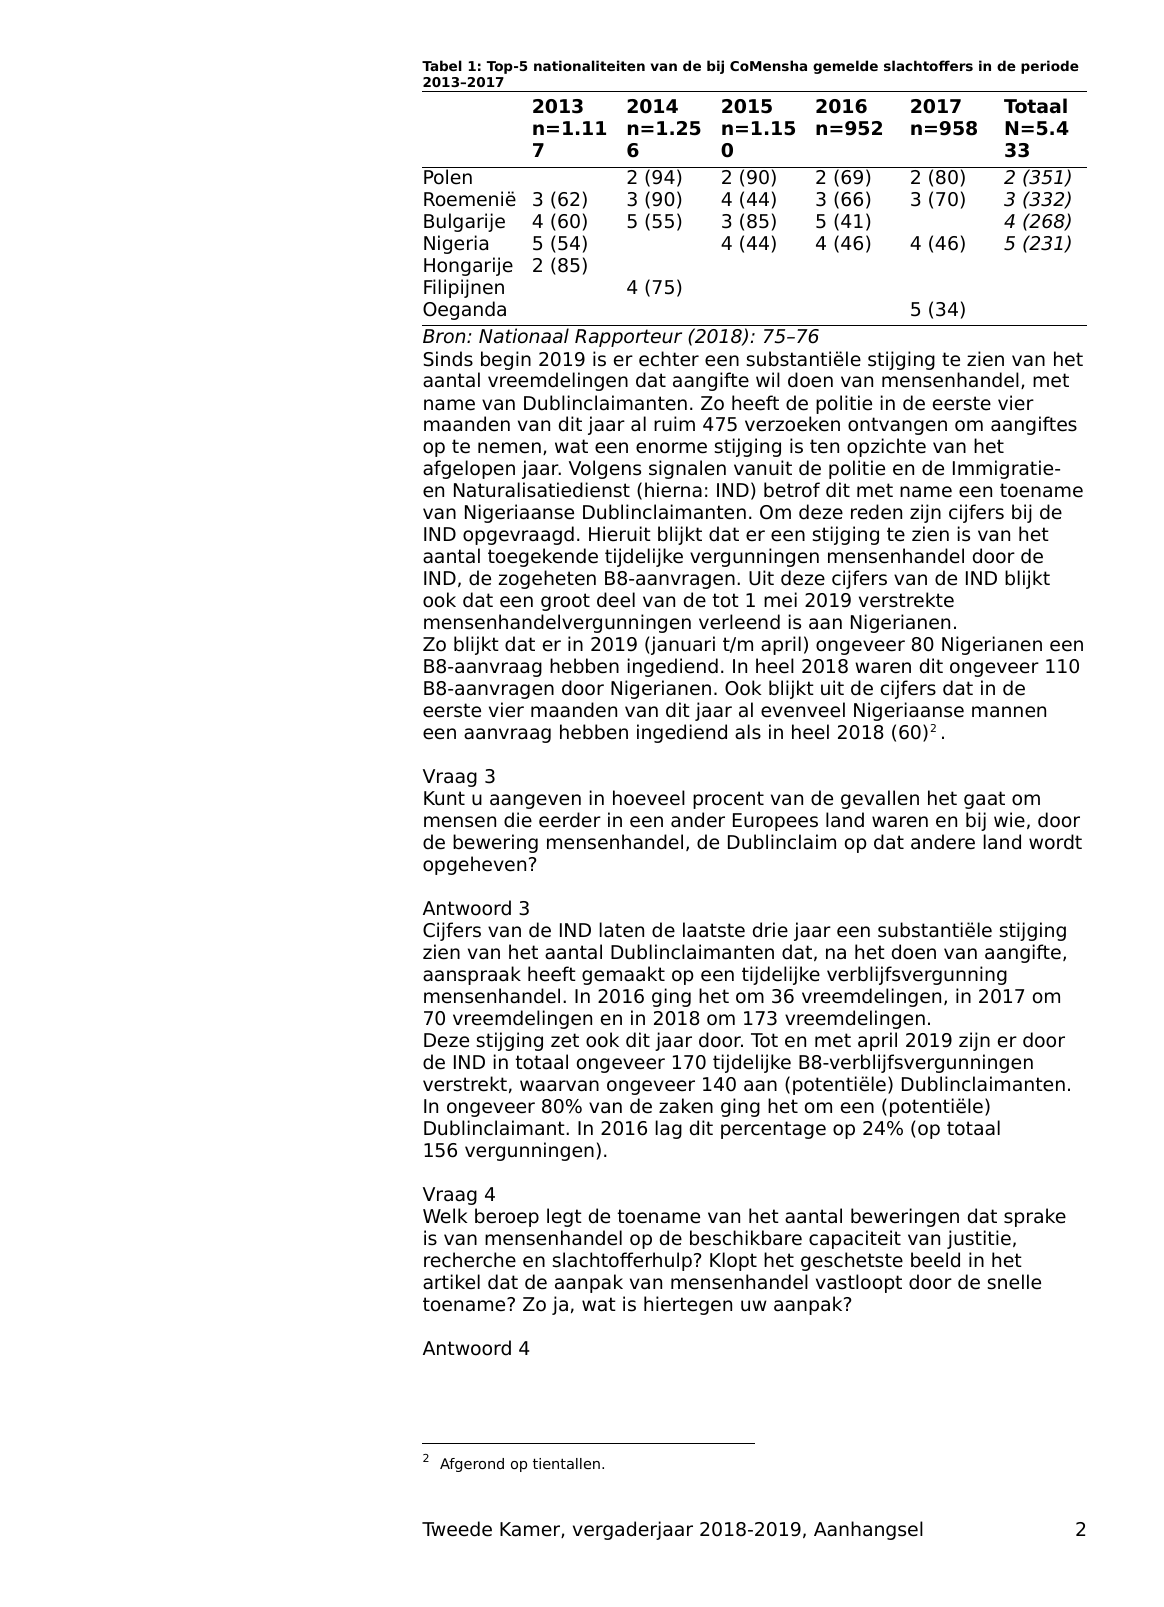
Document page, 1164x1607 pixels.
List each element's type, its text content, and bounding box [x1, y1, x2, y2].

text Deze stijging zet ook dit jaar door. Tot en met april 2019 zijn er door de IND in totaal ongeveer 170 tijdelijke B8-verblijfsvergunningen verstrekt, waarvan ongeveer 140 aan (potentiële) Dublinclaimanten. In ongeveer 80% van de zaken ging het om een (potentiële) Dublinclaimant. In 2016 lag dit percentage op 24% (op totaal 156 vergunningen). [422, 1030, 1087, 1162]
text Sinds begin 2019 is er echter een substantiële stijging te zien van het aantal vreemdelingen dat aangifte wil doen van mensenhandel, met name van Dublinclaimanten. Zo heeft de politie in de eerste vier maanden van dit jaar al ruim 475 verzoeken ontvangen om aangiftes op te nemen, wat een enorme stijging is ten opzichte van het afgelopen jaar. Volgens signalen vanuit de politie en de Immigratie- en Naturalisatiedienst (hierna: IND) betrof dit met name een toename van Nigeriaanse Dublinclaimanten. Om deze reden zijn cijfers bij de IND opgevraagd. Hieruit blijkt dat er een stijging te zien is van het aantal toegekende tijdelijke vergunningen mensenhandel door de IND, de zogeheten B8-aanvragen. Uit deze cijfers van de IND blijkt ook dat een groot deel van de tot 1 mei 2019 verstrekte mensenhandelvergunningen verleend is aan Nigerianen. [422, 348, 1087, 634]
text Vraag 3 [422, 766, 1087, 788]
table_cell [904, 211, 998, 233]
table_cell 2015 n=1.150 [715, 92, 809, 167]
table_cell 3 (62) [526, 189, 620, 211]
table_cell 4 (268) [998, 211, 1087, 233]
table_cell [422, 92, 526, 167]
table_cell 5 (54) [526, 233, 620, 255]
table_cell Bulgarije [422, 211, 526, 233]
table_cell Nigeria [422, 233, 526, 255]
table_cell 4 (75) [620, 277, 714, 299]
text Kunt u aangeven in hoeveel procent van de gevallen het gaat om mensen die eerder in een ander Europees land waren en bij wie, door de bewering mensenhandel, de Dublinclaim op dat andere land wordt opgeheven? [422, 788, 1087, 876]
table_cell 2 (90) [715, 168, 809, 189]
text Zo blijkt dat er in 2019 (januari t/m april) ongeveer 80 Nigerianen een B8-aanvraag hebben ingediend. In heel 2018 waren dit ongeveer 110 B8-aanvragen door Nigerianen. Ook blijkt uit de cijfers dat in de eerste vier maanden van dit jaar al evenveel Nigeriaanse mannen een aanvraag hebben ingediend als in heel 2018 (60). [422, 634, 1087, 744]
table_cell [715, 255, 809, 277]
table_cell [809, 299, 903, 325]
table_cell 3 (66) [809, 189, 903, 211]
table_cell 3 (70) [904, 189, 998, 211]
table_cell [715, 277, 809, 299]
table_cell 3 (332) [998, 189, 1087, 211]
table_cell Polen [422, 168, 526, 189]
table_header Tabel 1: Top-5 nationaliteiten van de bij CoMensha gemelde slachtoffers in de periode 2013–2017 [422, 59, 1087, 91]
table_cell 4 (46) [904, 233, 998, 255]
table_cell [620, 255, 714, 277]
table_cell [620, 233, 714, 255]
table_cell [809, 255, 903, 277]
table_cell Oeganda [422, 299, 526, 325]
table_cell 3 (85) [715, 211, 809, 233]
table_cell 2 (94) [620, 168, 714, 189]
text Antwoord 4 [422, 1338, 1087, 1360]
table_cell 2 (80) [904, 168, 998, 189]
table_cell 2013 n=1.117 [526, 92, 620, 167]
table_cell [620, 299, 714, 325]
table_cell [715, 299, 809, 325]
table_cell 4 (60) [526, 211, 620, 233]
text Welk beroep legt de toename van het aantal beweringen dat sprake is van mensenhandel op de beschikbare capaciteit van justitie, recherche en slachtofferhulp? Klopt het geschetste beeld in het artikel dat de aanpak van mensenhandel vastloopt door de snelle toename? Zo ja, wat is hiertegen uw aanpak? [422, 1206, 1087, 1316]
table_cell 2 (85) [526, 255, 620, 277]
table_cell 5 (34) [904, 299, 998, 325]
table_cell Filipijnen [422, 277, 526, 299]
table_cell 2 (69) [809, 168, 903, 189]
text Cijfers van de IND laten de laatste drie jaar een substantiële stijging zien van het aantal Dublinclaimanten dat, na het doen van aangifte, aanspraak heeft gemaakt op een tijdelijke verblijfsvergunning mensenhandel. In 2016 ging het om 36 vreemdelingen, in 2017 om 70 vreemdelingen en in 2018 om 173 vreemdelingen. [422, 920, 1087, 1030]
table_cell [904, 255, 998, 277]
table_cell Hongarije [422, 255, 526, 277]
table_cell 5 (55) [620, 211, 714, 233]
table_cell Totaal N=5.433 [998, 92, 1087, 167]
table_cell [904, 277, 998, 299]
table_cell 4 (44) [715, 189, 809, 211]
table_cell [809, 277, 903, 299]
table_cell 2016 n=952 [809, 92, 903, 167]
table_cell 3 (90) [620, 189, 714, 211]
table_cell 4 (46) [809, 233, 903, 255]
table_cell [526, 168, 620, 189]
table_cell Roemenië [422, 189, 526, 211]
table_cell 2017 n=958 [904, 92, 998, 167]
table_cell 5 (41) [809, 211, 903, 233]
table_cell 2014 n=1.256 [620, 92, 714, 167]
table_cell [998, 299, 1087, 325]
table_cell Bron: Nationaal Rapporteur (2018): 75–76 [422, 326, 1087, 348]
table_cell [998, 277, 1087, 299]
table_cell 4 (44) [715, 233, 809, 255]
table_cell [526, 277, 620, 299]
text Afgerond op tientallen. [422, 1452, 1087, 1474]
table_cell 2 (351) [998, 168, 1087, 189]
text Antwoord 3 [422, 898, 1087, 920]
text Vraag 4 [422, 1184, 1087, 1206]
table_cell [998, 255, 1087, 277]
table_cell [526, 299, 620, 325]
table_cell 5 (231) [998, 233, 1087, 255]
